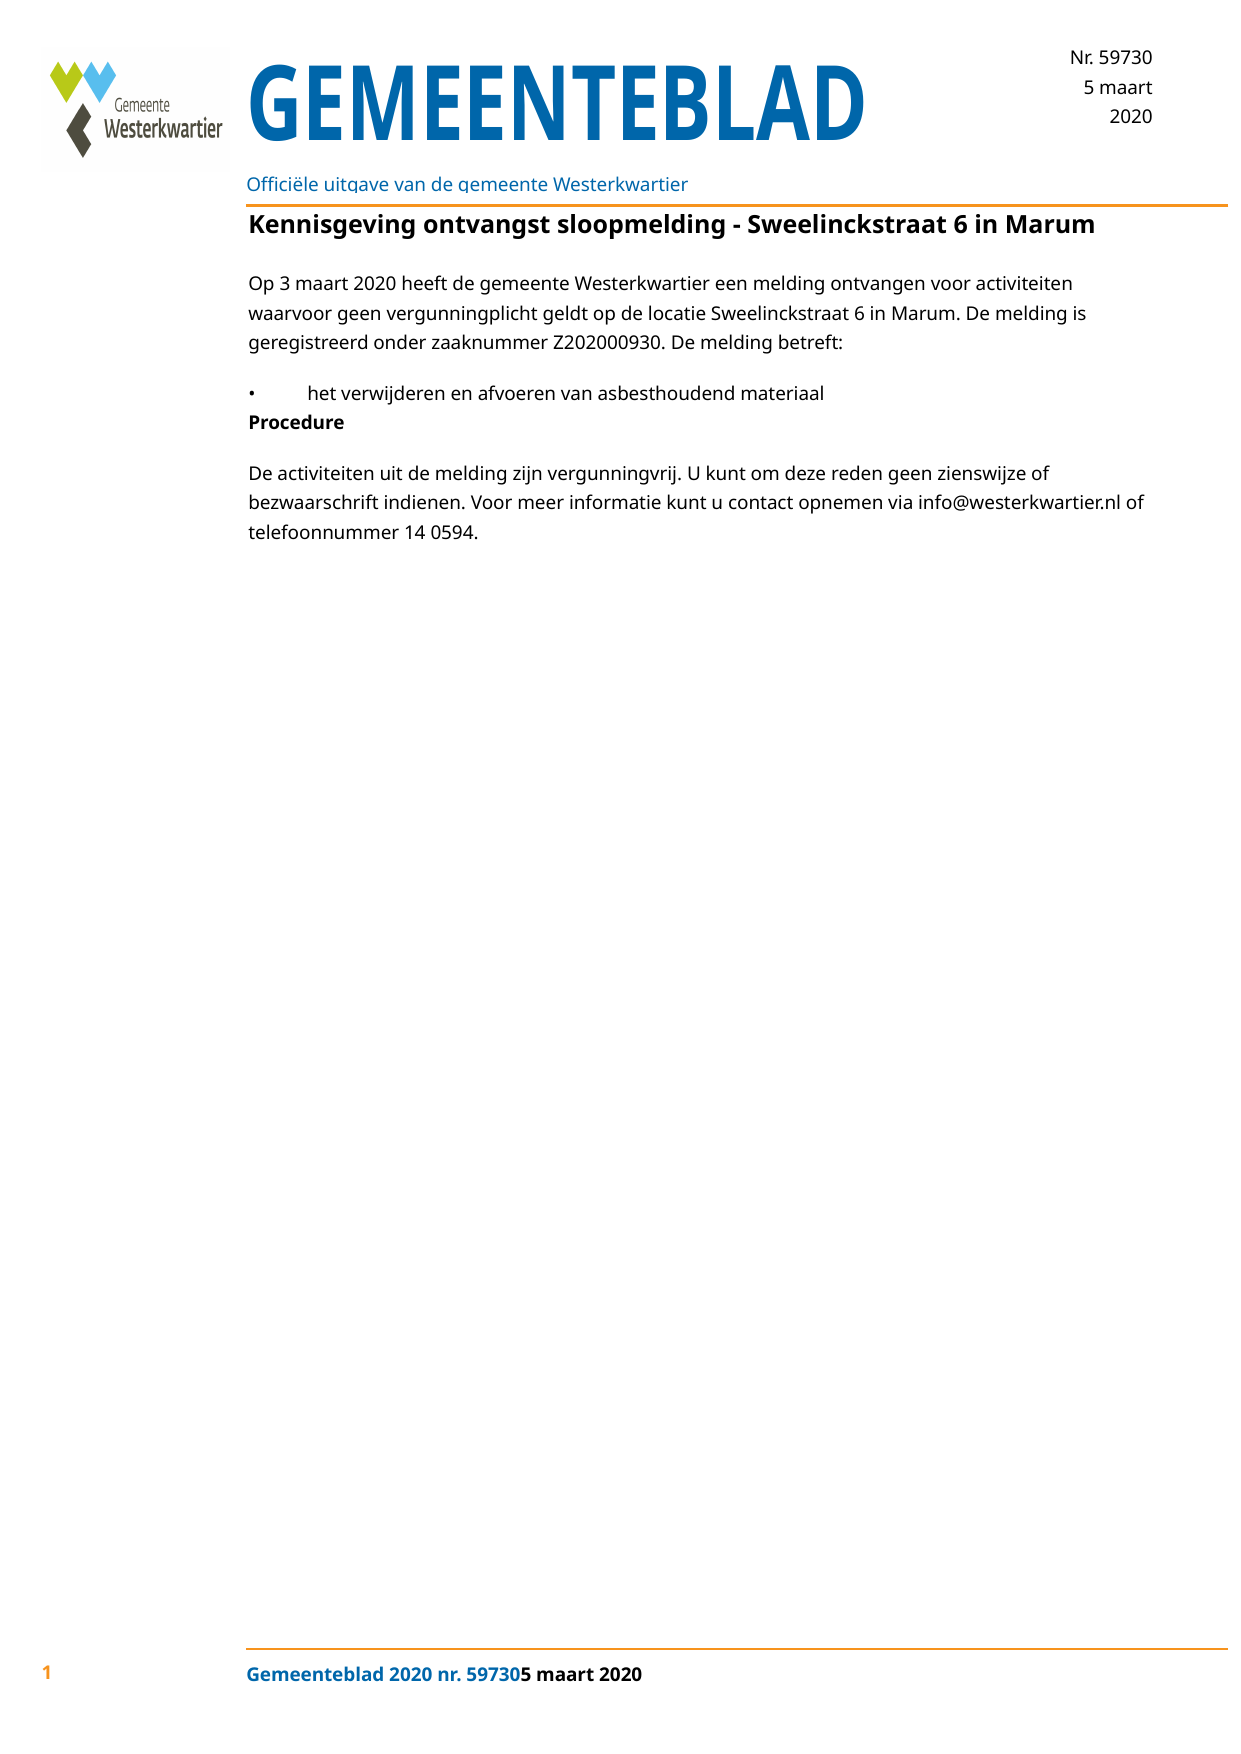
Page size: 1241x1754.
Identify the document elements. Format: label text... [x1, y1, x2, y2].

text Procedure [248, 409, 1152, 435]
text Op 3 maart 2020 heeft de gemeente Westerkwartier een melding ontvangen voor activiteiten waarvoor geen vergunningplicht geldt op de locatie Sweelinckstraat 6 in Marum. De melding is geregistreerd onder zaaknummer Z202000930. De melding betreft: [248, 270, 1152, 355]
text De activiteiten uit de melding zijn vergunningvrij. U kunt om deze reden geen zienswijze of bezwaarschrift indienen. Voor meer informatie kunt u contact opnemen via info@westerkwartier.nl of telefoonnummer 14 0594. [248, 460, 1152, 545]
list het verwijderen en afvoeren van asbesthoudend materiaal [248, 380, 1152, 406]
picture [41, 47, 231, 172]
text Kennisgeving ontvangst sloopmelding - Sweelinckstraat 6 in Marum [248, 207, 1152, 241]
